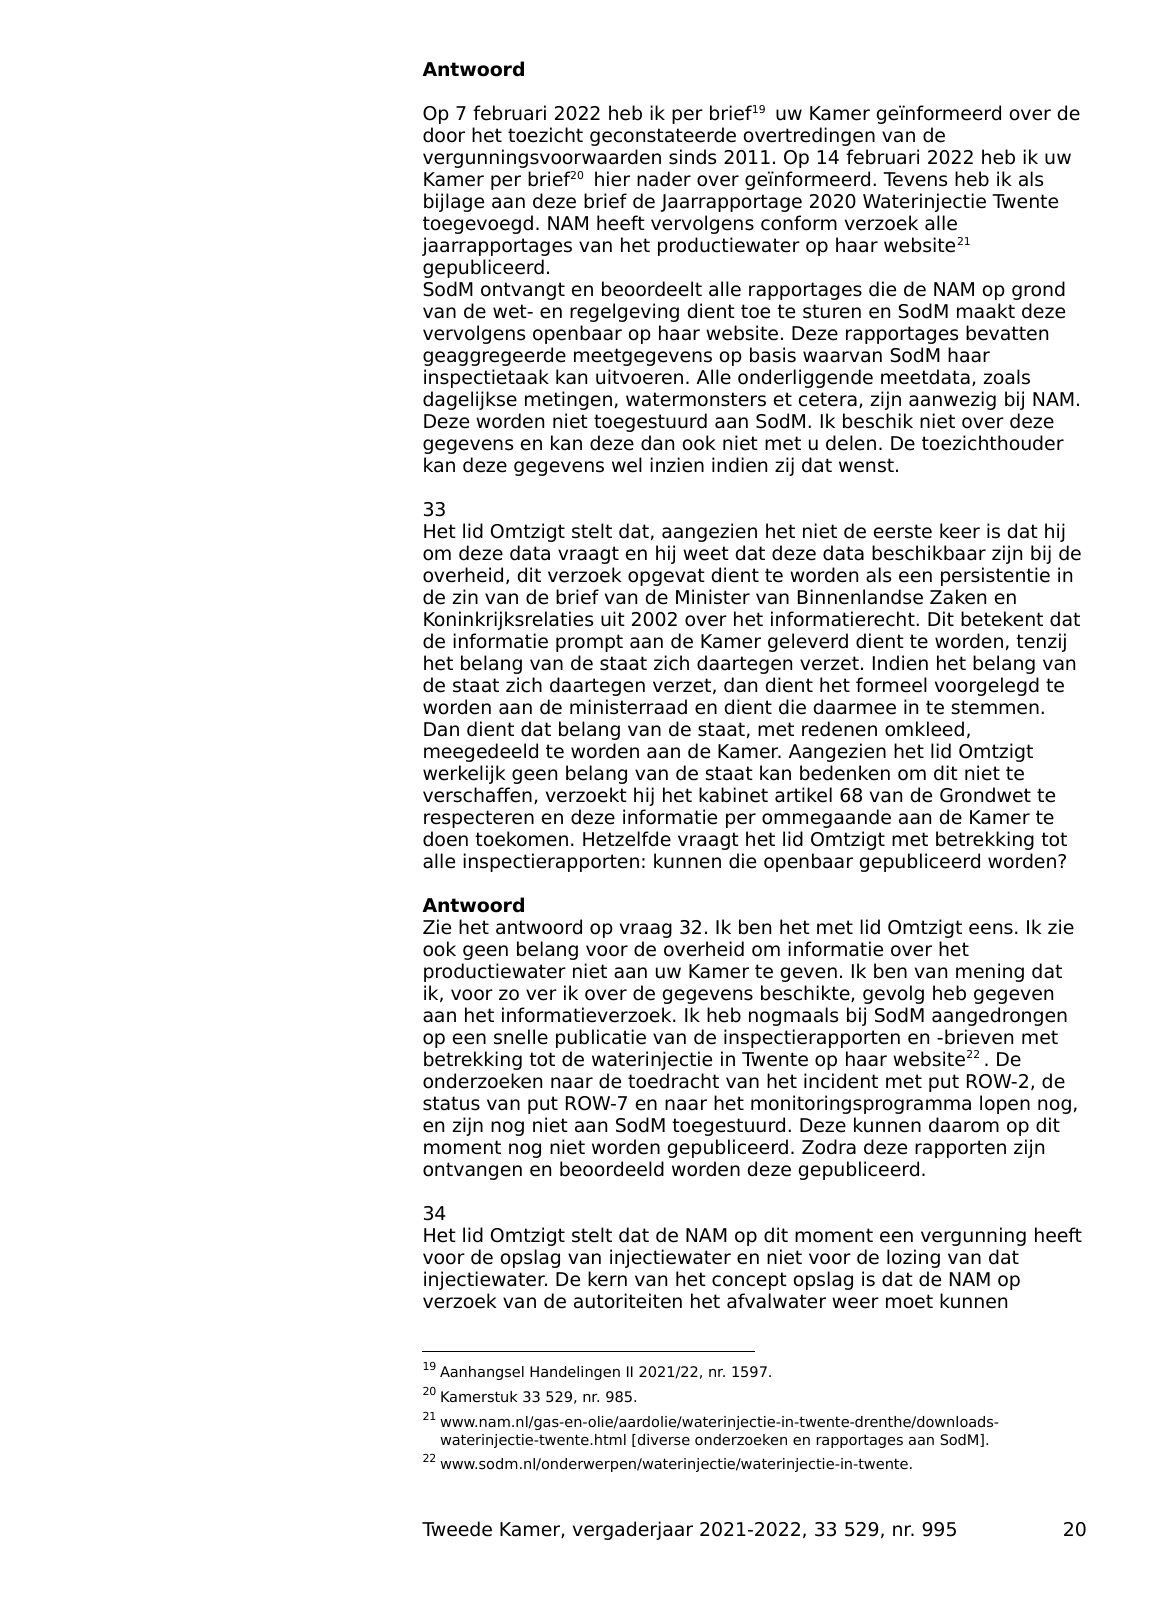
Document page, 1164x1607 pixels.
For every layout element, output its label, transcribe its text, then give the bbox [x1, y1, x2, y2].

text Het lid Omtzigt stelt dat de NAM op dit moment een vergunning heeft voor de opslag van injectiewater en niet voor de lozing van dat injectiewater. De kern van het concept opslag is dat de NAM op verzoek van de autoriteiten het afvalwater weer moet kunnen [422, 1225, 1087, 1313]
subtitle 33 [422, 499, 1087, 521]
subtitle Antwoord [422, 895, 1087, 917]
text Zie het antwoord op vraag 32. Ik ben het met lid Omtzigt eens. Ik zie ook geen belang voor de overheid om informatie over het productiewater niet aan uw Kamer te geven. Ik ben van mening dat ik, voor zo ver ik over de gegevens beschikte, gevolg heb gegeven aan het informatieverzoek. Ik heb nogmaals bij SodM aangedrongen op een snelle publicatie van de inspectierapporten en -brieven met betrekking tot de waterinjectie in Twente op haar website. De onderzoeken naar de toedracht van het incident met put ROW-2, de status van put ROW-7 en naar het monitoringsprogramma lopen nog, en zijn nog niet aan SodM toegestuurd. Deze kunnen daarom op dit moment nog niet worden gepubliceerd. Zodra deze rapporten zijn ontvangen en beoordeeld worden deze gepubliceerd. [422, 917, 1087, 1181]
text SodM ontvangt en beoordeelt alle rapportages die de NAM op grond van de wet- en regelgeving dient toe te sturen en SodM maakt deze vervolgens openbaar op haar website. Deze rapportages bevatten geaggregeerde meetgegevens op basis waarvan SodM haar inspectietaak kan uitvoeren. Alle onderliggende meetdata, zoals dagelijkse metingen, watermonsters et cetera, zijn aanwezig bij NAM. Deze worden niet toegestuurd aan SodM. Ik beschik niet over deze gegevens en kan deze dan ook niet met u delen. De toezichthouder kan deze gegevens wel inzien indien zij dat wenst. [422, 279, 1087, 477]
text www.nam.nl/gas-en-olie/aardolie/waterinjectie-in-twente-drenthe/downloads-waterinjectie-twente.html [diverse onderzoeken en rapportages aan SodM]. [422, 1410, 1087, 1449]
subtitle 34 [422, 1203, 1087, 1225]
text www.sodm.nl/onderwerpen/waterinjectie/waterinjectie-in-twente. [422, 1452, 1087, 1474]
subtitle Antwoord [422, 59, 1087, 81]
text Kamerstuk 33 529, nr. 985. [422, 1385, 1087, 1407]
text Aanhangsel Handelingen II 2021/22, nr. 1597. [422, 1360, 1087, 1382]
text Op 7 februari 2022 heb ik per brief uw Kamer geïnformeerd over de door het toezicht geconstateerde overtredingen van de vergunningsvoorwaarden sinds 2011. Op 14 februari 2022 heb ik uw Kamer per brief hier nader over geïnformeerd. Tevens heb ik als bijlage aan deze brief de Jaarrapportage 2020 Waterinjectie Twente toegevoegd. NAM heeft vervolgens conform verzoek alle jaarrapportages van het productiewater op haar website gepubliceerd. [422, 103, 1087, 279]
text Het lid Omtzigt stelt dat, aangezien het niet de eerste keer is dat hij om deze data vraagt en hij weet dat deze data beschikbaar zijn bij de overheid, dit verzoek opgevat dient te worden als een persistentie in de zin van de brief van de Minister van Binnenlandse Zaken en Koninkrijksrelaties uit 2002 over het informatierecht. Dit betekent dat de informatie prompt aan de Kamer geleverd dient te worden, tenzij het belang van de staat zich daartegen verzet. Indien het belang van de staat zich daartegen verzet, dan dient het formeel voorgelegd te worden aan de ministerraad en dient die daarmee in te stemmen. Dan dient dat belang van de staat, met redenen omkleed, meegedeeld te worden aan de Kamer. Aangezien het lid Omtzigt werkelijk geen belang van de staat kan bedenken om dit niet te verschaffen, verzoekt hij het kabinet artikel 68 van de Grondwet te respecteren en deze informatie per ommegaande aan de Kamer te doen toekomen. Hetzelfde vraagt het lid Omtzigt met betrekking tot alle inspectierapporten: kunnen die openbaar gepubliceerd worden? [422, 521, 1087, 873]
